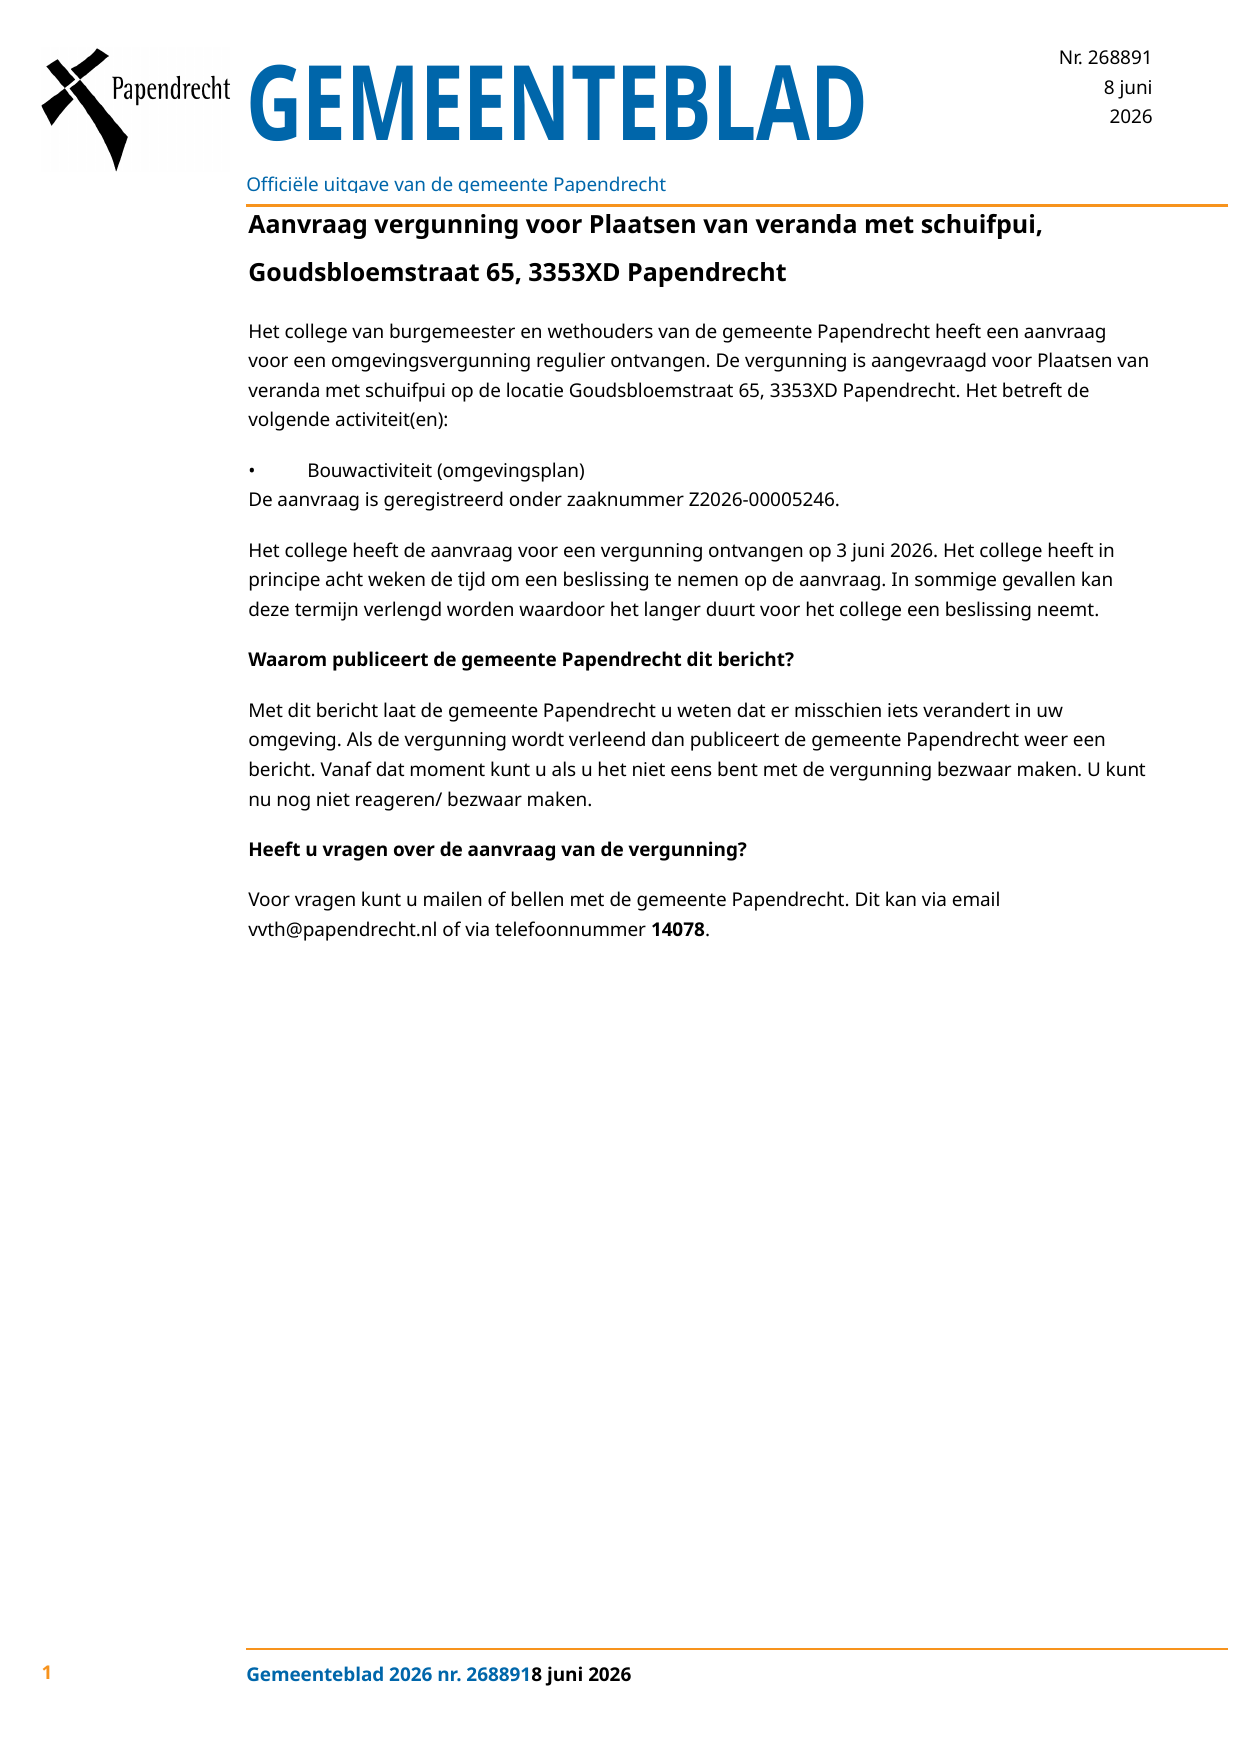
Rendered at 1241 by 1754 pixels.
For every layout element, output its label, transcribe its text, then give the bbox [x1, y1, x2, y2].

text Met dit bericht laat de gemeente Papendrecht u weten dat er misschien iets verandert in uw omgeving. Als de vergunning wordt verleend dan publiceert de gemeente Papendrecht weer een bericht. Vanaf dat moment kunt u als u het niet eens bent met de vergunning bezwaar maken. U kunt nu nog niet reageren/ bezwaar maken. [248, 697, 1152, 812]
text Voor vragen kunt u mailen of bellen met de gemeente Papendrecht. Dit kan via email vvth@papendrecht.nl of via telefoonnummer 14078. [248, 887, 1152, 942]
text Waarom publiceert de gemeente Papendrecht dit bericht? [248, 647, 1152, 672]
picture [41, 47, 231, 172]
text Het college heeft de aanvraag voor een vergunning ontvangen op 3 juni 2026. Het college heeft in principe acht weken de tijd om een beslissing te nemen op de aanvraag. In sommige gevallen kan deze termijn verlengd worden waardoor het langer duurt voor het college een beslissing neemt. [248, 537, 1152, 622]
text Het college van burgemeester en wethouders van de gemeente Papendrecht heeft een aanvraag voor een omgevingsvergunning regulier ontvangen. De vergunning is aangevraagd voor Plaatsen van veranda met schuifpui op de locatie Goudsbloemstraat 65, 3353XD Papendrecht. Het betreft de volgende activiteit(en): [248, 318, 1152, 432]
list Bouwactiviteit (omgevingsplan) [248, 457, 1152, 483]
text De aanvraag is geregistreerd onder zaaknummer Z2026-00005246. [248, 487, 1152, 512]
text Aanvraag vergunning voor Plaatsen van veranda met schuifpui, Goudsbloemstraat 65, 3353XD Papendrecht [248, 207, 1152, 288]
text Heeft u vragen over de aanvraag van de vergunning? [248, 836, 1152, 862]
